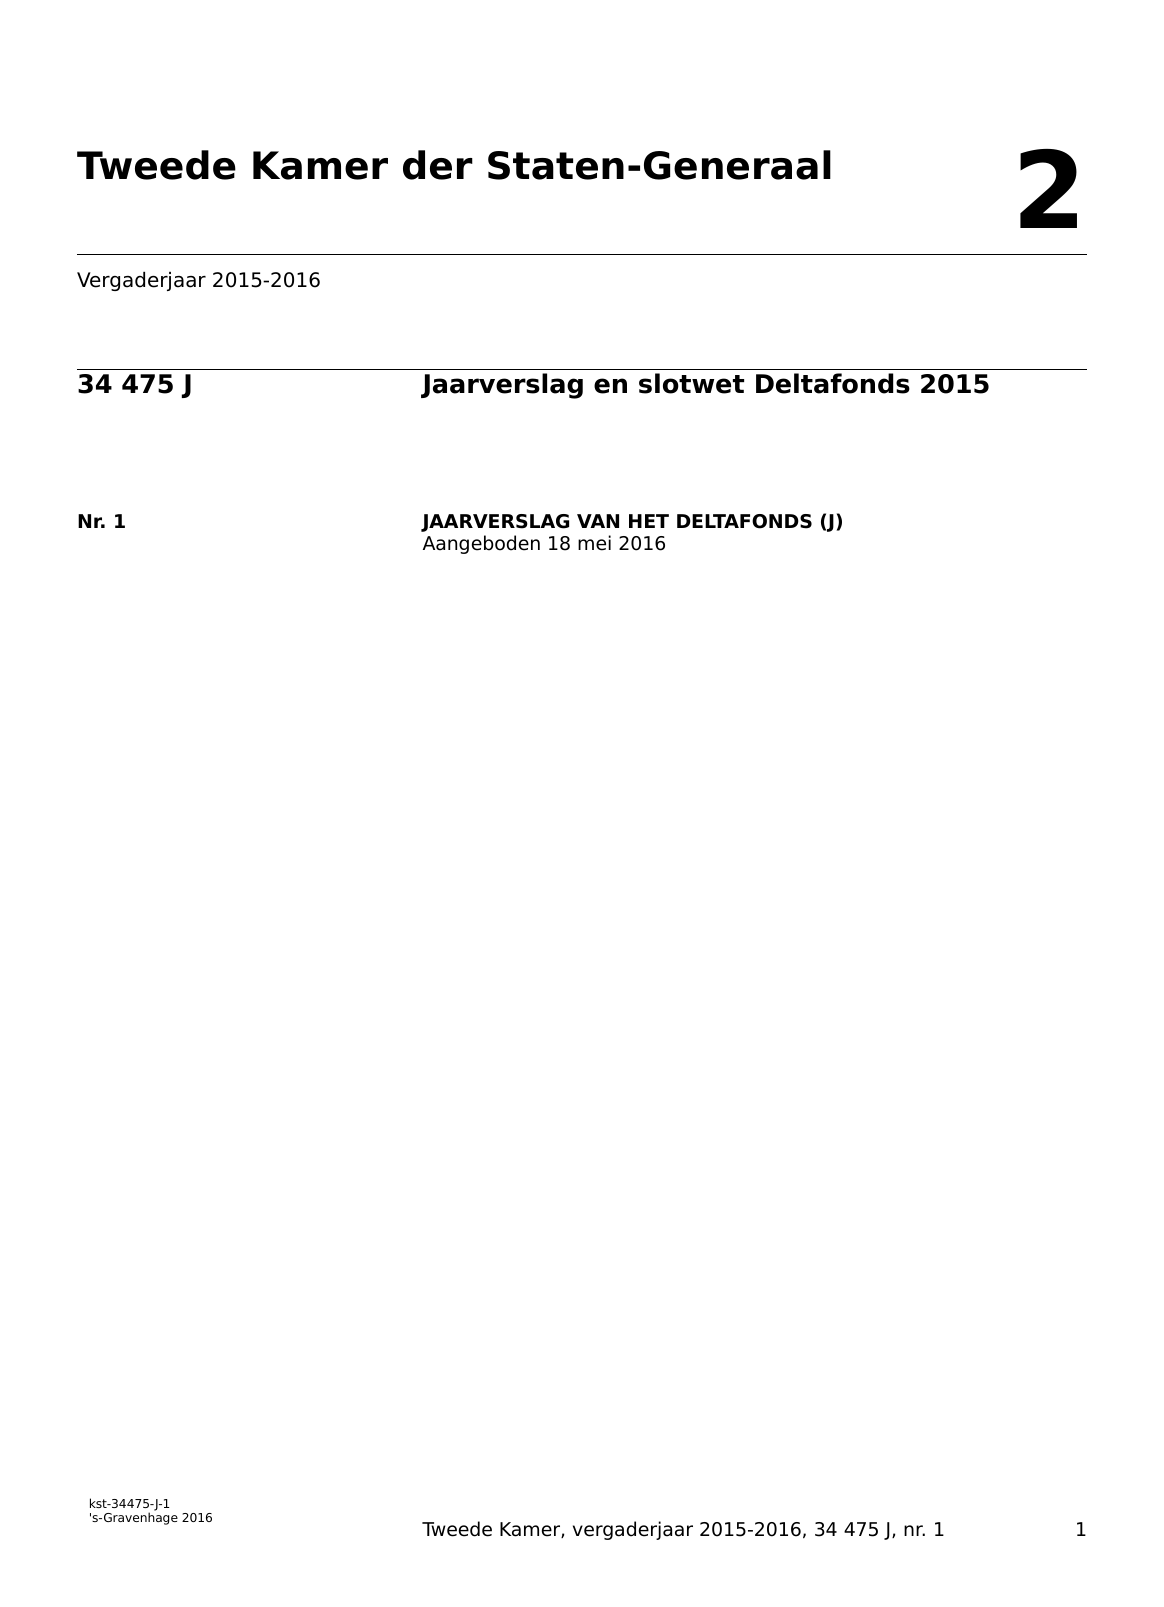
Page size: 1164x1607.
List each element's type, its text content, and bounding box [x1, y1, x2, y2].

text 's-Gravenhage 2016 [88, 1511, 323, 1525]
subtitle Nr. 1 JAARVERSLAG VAN HET DELTAFONDS (J) [77, 511, 1087, 532]
text kst-34475-J-1 [88, 1497, 323, 1511]
table_cell Vergaderjaar 2015-2016 [77, 255, 1087, 369]
text Aangeboden 18 mei 2016 [422, 532, 1087, 554]
table_header Tweede Kamer der Staten-Generaal [77, 130, 886, 254]
table_header 2 [886, 130, 1087, 254]
subtitle 34 475 J Jaarverslag en slotwet Deltafonds 2015 [77, 370, 1087, 399]
